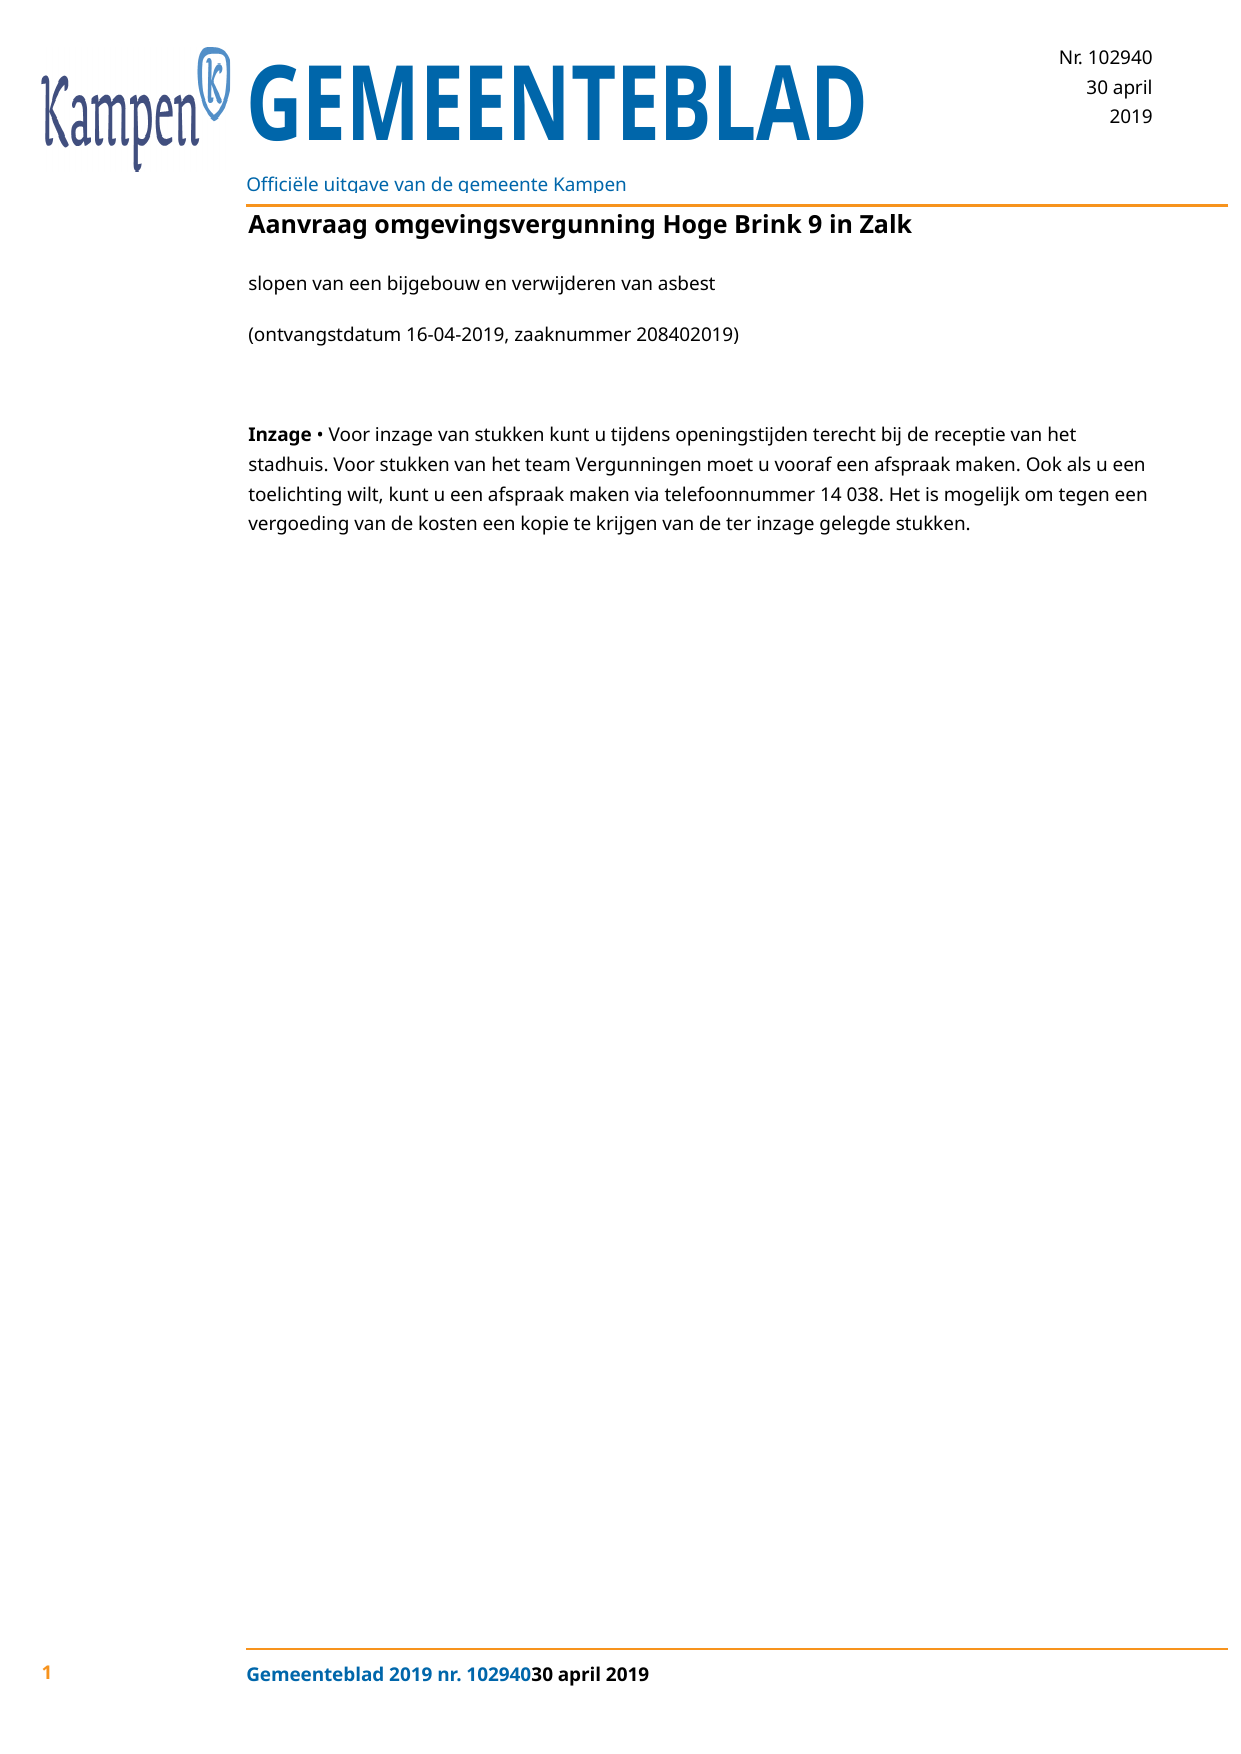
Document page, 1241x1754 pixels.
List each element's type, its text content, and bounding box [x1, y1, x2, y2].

text Aanvraag omgevingsvergunning Hoge Brink 9 in Zalk [248, 207, 1152, 241]
text Inzage • Voor inzage van stukken kunt u tijdens openingstijden terecht bij de receptie van het stadhuis. Voor stukken van het team Vergunningen moet u vooraf een afspraak maken. Ook als u een toelichting wilt, kunt u een afspraak maken via telefoonnummer 14 038. Het is mogelijk om tegen een vergoeding van de kosten een kopie te krijgen van de ter inzage gelegde stukken. [248, 422, 1152, 536]
text (ontvangstdatum 16-04-2019, zaaknummer 208402019) [248, 321, 1152, 346]
picture [41, 47, 231, 172]
text slopen van een bijgebouw en verwijderen van asbest [248, 270, 1152, 296]
